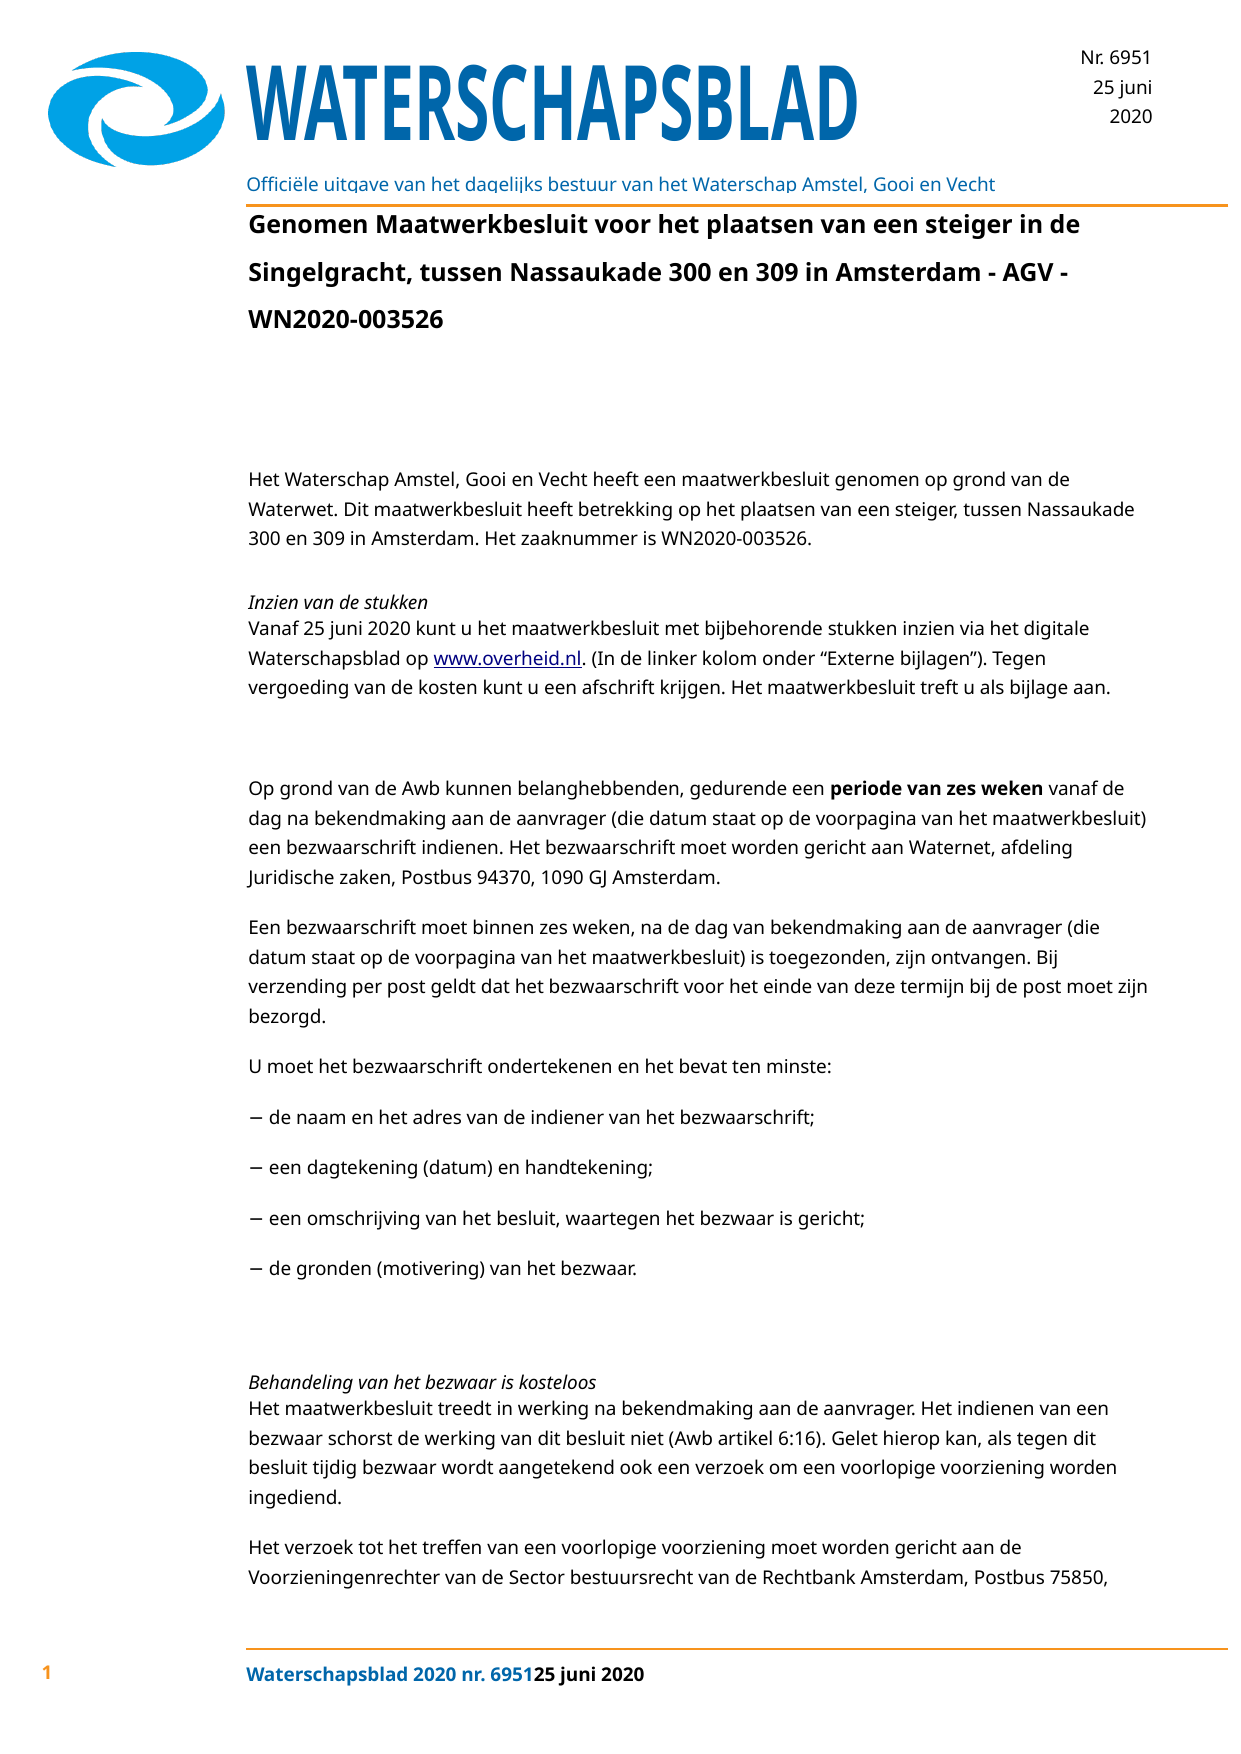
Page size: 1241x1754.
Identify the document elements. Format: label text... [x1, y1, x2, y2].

text − de gronden (motivering) van het bezwaar. [248, 1255, 1152, 1281]
text Het maatwerkbesluit treedt in werking na bekendmaking aan de aanvrager. Het indienen van een bezwaar schorst de werking van dit besluit niet (Awb artikel 6:16). Gelet hierop kan, als tegen dit besluit tijdig bezwaar wordt aangetekend ook een verzoek om een voorlopige voorziening worden ingediend. [248, 1395, 1152, 1510]
text Behandeling van het bezwaar is kosteloos [248, 1369, 1152, 1395]
text U moet het bezwaarschrift ondertekenen en het bevat ten minste: [248, 1053, 1152, 1079]
text Een bezwaarschrift moet binnen zes weken, na de dag van bekendmaking aan de aanvrager (die datum staat op de voorpagina van het maatwerkbesluit) is toegezonden, zijn ontvangen. Bij verzending per post geldt dat het bezwaarschrift voor het einde van deze termijn bij de post moet zijn bezorgd. [248, 914, 1152, 1029]
text Het Waterschap Amstel, Gooi en Vecht heeft een maatwerkbesluit genomen op grond van de Waterwet. Dit maatwerkbesluit heeft betrekking op het plaatsen van een steiger, tussen Nassaukade 300 en 309 in Amsterdam. Het zaaknummer is WN2020-003526. [248, 466, 1152, 551]
text − een dagtekening (datum) en handtekening; [248, 1154, 1152, 1180]
text Inzien van de stukken [248, 589, 1152, 615]
text Op grond van de Awb kunnen belanghebbenden, gedurende een periode van zes weken vanaf de dag na bekendmaking aan de aanvrager (die datum staat op de voorpagina van het maatwerkbesluit) een bezwaarschrift indienen. Het bezwaarschrift moet worden gericht aan Waternet, afdeling Juridische zaken, Postbus 94370, 1090 GJ Amsterdam. [248, 775, 1152, 890]
text − een omschrijving van het besluit, waartegen het bezwaar is gericht; [248, 1205, 1152, 1231]
text − de naam en het adres van de indiener van het bezwaarschrift; [248, 1104, 1152, 1130]
text Genomen Maatwerkbesluit voor het plaatsen van een steiger in de Singelgracht, tussen Nassaukade 300 en 309 in Amsterdam - AGV - WN2020-003526 [248, 207, 1152, 336]
picture [41, 47, 231, 172]
text Het verzoek tot het treffen van een voorlopige voorziening moet worden gericht aan de Voorzieningenrechter van de Sector bestuursrecht van de Rechtbank Amsterdam, Postbus 75850, [248, 1534, 1152, 1590]
text Vanaf 25 juni 2020 kunt u het maatwerkbesluit met bijbehorende stukken inzien via het digitale Waterschapsblad op www.overheid.nl. (In de linker kolom onder “Externe bijlagen”). Tegen vergoeding van de kosten kunt u een afschrift krijgen. Het maatwerkbesluit treft u als bijlage aan. [248, 615, 1152, 700]
